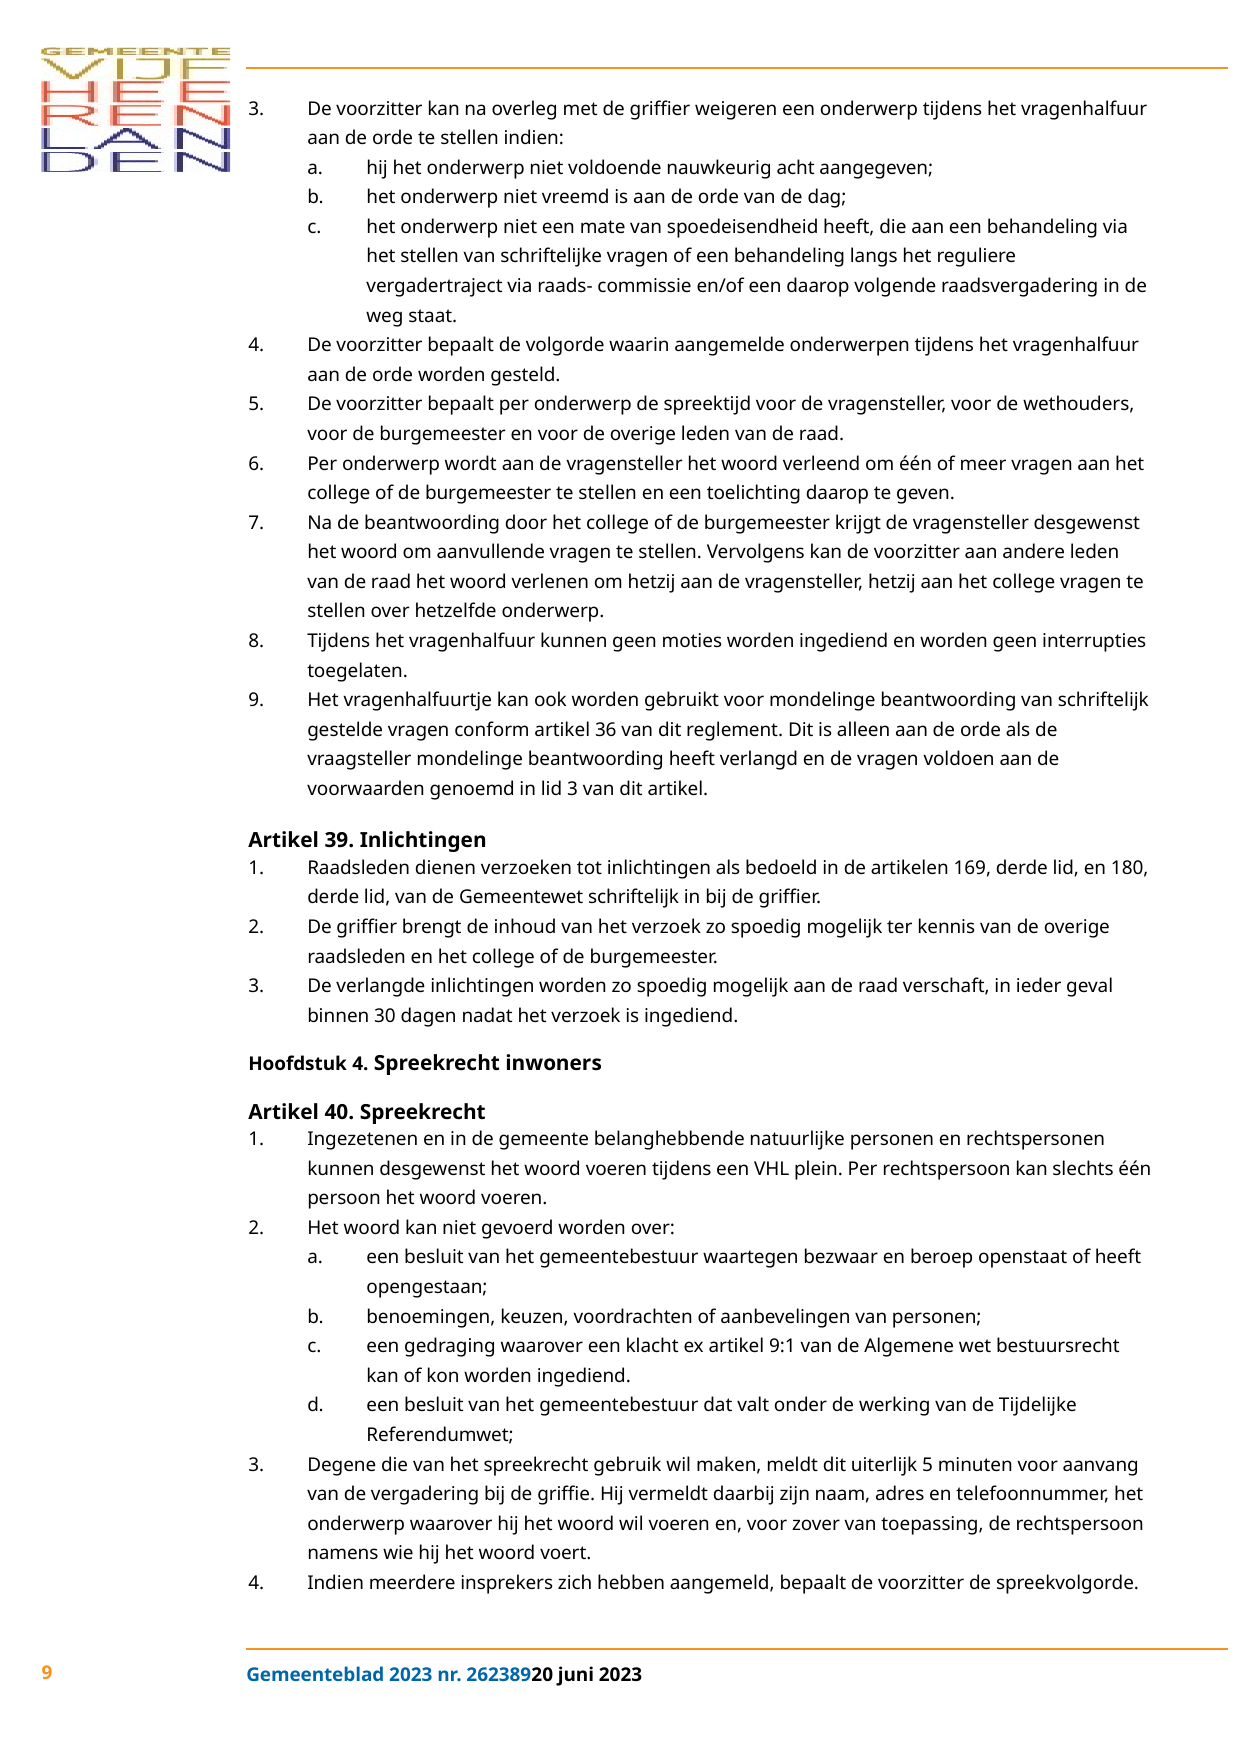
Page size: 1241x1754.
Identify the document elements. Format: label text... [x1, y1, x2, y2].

list een besluit van het gemeentebestuur waartegen bezwaar en beroep openstaat of heeft opengestaan; [307, 1244, 1152, 1299]
list een besluit van het gemeentebestuur dat valt onder de werking van de Tijdelijke Referendumwet; [307, 1392, 1152, 1447]
text Artikel 39. Inlichtingen [248, 826, 1152, 854]
picture [41, 47, 231, 172]
list Ingezetenen en in de gemeente belanghebbende natuurlijke personen en rechtspersonen kunnen desgewenst het woord voeren tijdens een VHL plein. Per rechtspersoon kan slechts één persoon het woord voeren. [248, 1125, 1152, 1210]
list benoemingen, keuzen, voordrachten of aanbevelingen van personen; [307, 1303, 1152, 1328]
list Raadsleden dienen verzoeken tot inlichtingen als bedoeld in de artikelen 169, derde lid, en 180, derde lid, van de Gemeentewet schriftelijk in bij de griffier. [248, 854, 1152, 909]
list Het vragenhalfuurtje kan ook worden gebruikt voor mondelinge beantwoording van schriftelijk gestelde vragen conform artikel 36 van dit reglement. Dit is alleen aan de orde als de vraagsteller mondelinge beantwoording heeft verlangd en de vragen voldoen aan de voorwaarden genoemd in lid 3 van dit artikel. [248, 686, 1152, 801]
list Tijdens het vragenhalfuur kunnen geen moties worden ingediend en worden geen interrupties toegelaten. [248, 627, 1152, 683]
text Hoofdstuk 4. Spreekrecht inwoners [248, 1048, 1152, 1076]
list De voorzitter kan na overleg met de griffier weigeren een onderwerp tijdens het vragenhalfuur aan de orde te stellen indien: [248, 95, 1152, 150]
list Degene die van het spreekrecht gebruik wil maken, meldt dit uiterlijk 5 minuten voor aanvang van de vergadering bij de griffie. Hij vermeldt daarbij zijn naam, adres en telefoonnummer, het onderwerp waarover hij het woord wil voeren en, voor zover van toepassing, de rechtspersoon namens wie hij het woord voert. [248, 1451, 1152, 1565]
list een gedraging waarover een klacht ex artikel 9:1 van de Algemene wet bestuursrecht kan of kon worden ingediend. [307, 1332, 1152, 1388]
list Na de beantwoording door het college of de burgemeester krijgt de vragensteller desgewenst het woord om aanvullende vragen te stellen. Vervolgens kan de voorzitter aan andere leden van de raad het woord verlenen om hetzij aan de vragensteller, hetzij aan het college vragen te stellen over hetzelfde onderwerp. [248, 509, 1152, 623]
list Indien meerdere insprekers zich hebben aangemeld, bepaalt de voorzitter de spreekvolgorde. [248, 1569, 1152, 1595]
list De verlangde inlichtingen worden zo spoedig mogelijk aan de raad verschaft, in ieder geval binnen 30 dagen nadat het verzoek is ingediend. [248, 972, 1152, 1028]
text Artikel 40. Spreekrecht [248, 1097, 1152, 1125]
list het onderwerp niet een mate van spoedeisendheid heeft, die aan een behandeling via het stellen van schriftelijke vragen of een behandeling langs het reguliere vergadertraject via raads- commissie en/of een daarop volgende raadsvergadering in de weg staat. [307, 213, 1152, 328]
list De voorzitter bepaalt de volgorde waarin aangemelde onderwerpen tijdens het vragenhalfuur aan de orde worden gesteld. [248, 331, 1152, 387]
list De griffier brengt de inhoud van het verzoek zo spoedig mogelijk ter kennis van de overige raadsleden en het college of de burgemeester. [248, 913, 1152, 968]
list hij het onderwerp niet voldoende nauwkeurig acht aangegeven; [307, 154, 1152, 180]
list De voorzitter bepaalt per onderwerp de spreektijd voor de vragensteller, voor de wethouders, voor de burgemeester en voor de overige leden van de raad. [248, 391, 1152, 446]
list Per onderwerp wordt aan de vragensteller het woord verleend om één of meer vragen aan het college of de burgemeester te stellen en een toelichting daarop te geven. [248, 450, 1152, 505]
list het onderwerp niet vreemd is aan de orde van de dag; [307, 183, 1152, 209]
list Het woord kan niet gevoerd worden over: [248, 1214, 1152, 1240]
